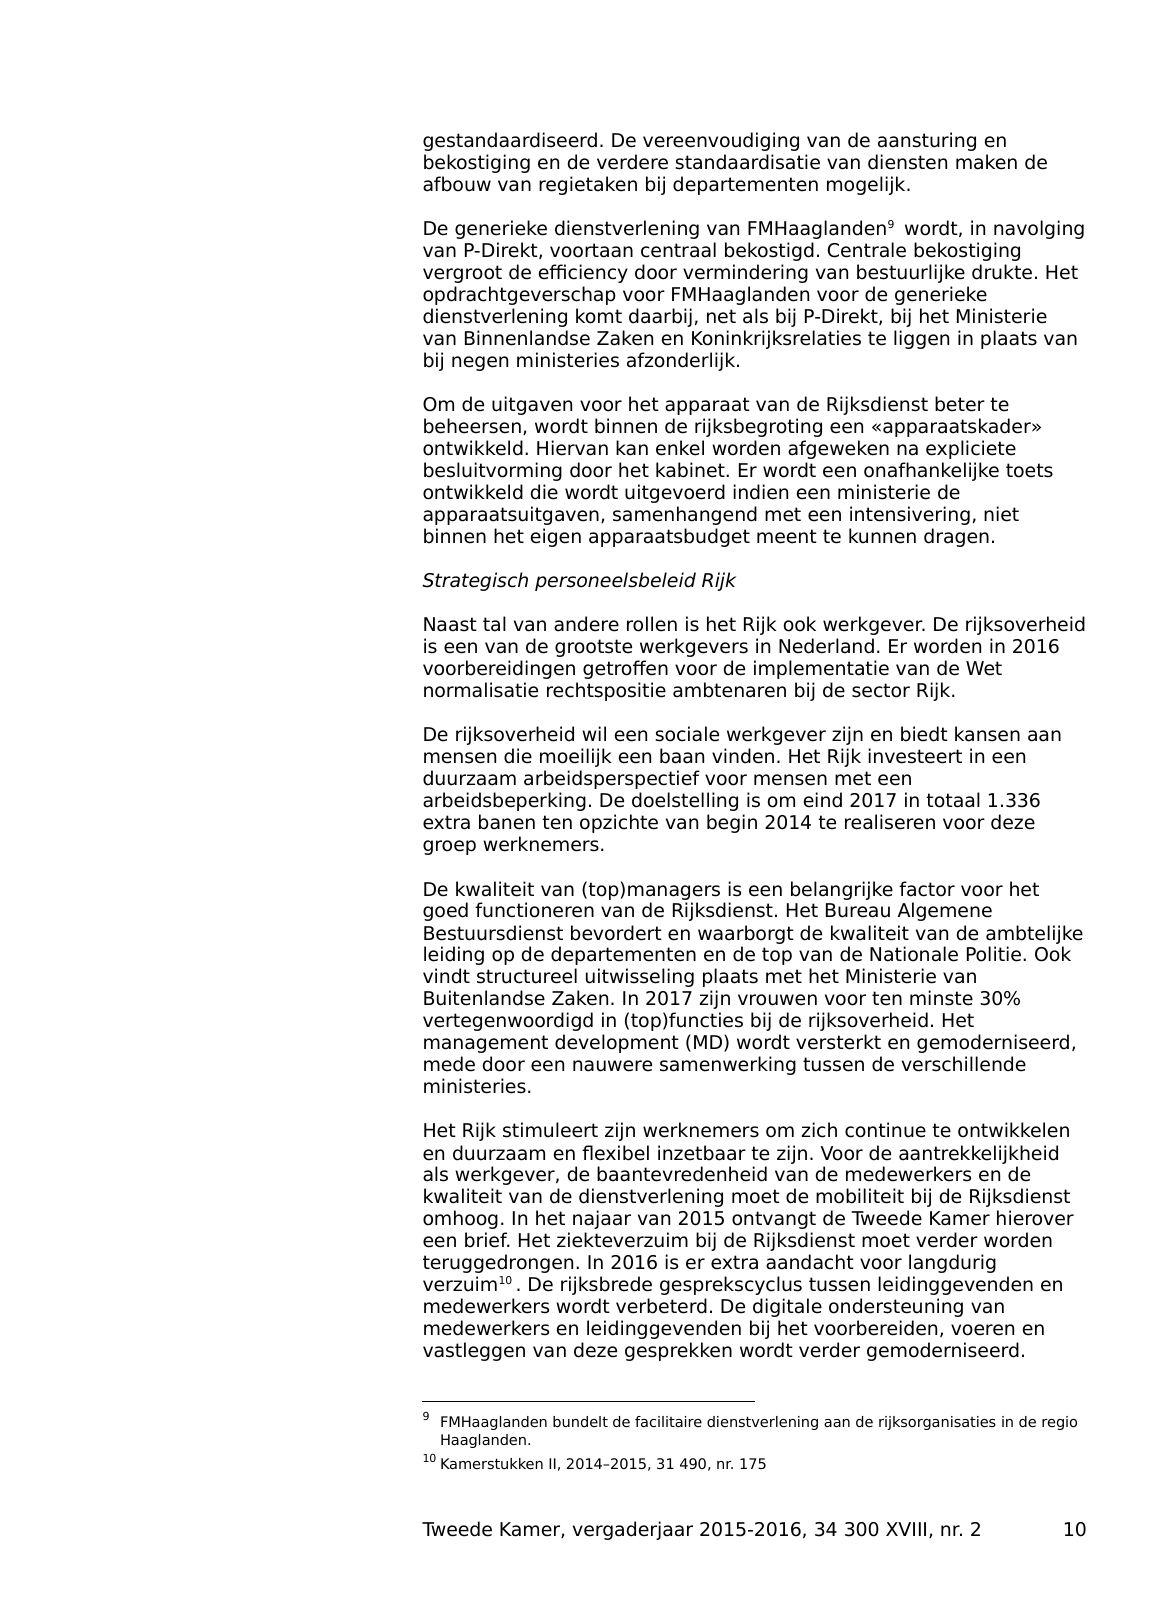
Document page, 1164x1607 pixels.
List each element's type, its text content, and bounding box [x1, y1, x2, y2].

subtitle Strategisch personeelsbeleid Rijk [422, 570, 1087, 592]
text De generieke dienstverlening van FMHaaglanden wordt, in navolging van P-Direkt, voortaan centraal bekostigd. Centrale bekostiging vergroot de efficiency door vermindering van bestuurlijke drukte. Het opdrachtgeverschap voor FMHaaglanden voor de generieke dienstverlening komt daarbij, net als bij P-Direkt, bij het Ministerie van Binnenlandse Zaken en Koninkrijksrelaties te liggen in plaats van bij negen ministeries afzonderlijk. [422, 218, 1087, 372]
text gestandaardiseerd. De vereenvoudiging van de aansturing en bekostiging en de verdere standaardisatie van diensten maken de afbouw van regietaken bij departementen mogelijk. [422, 130, 1087, 196]
text Om de uitgaven voor het apparaat van de Rijksdienst beter te beheersen, wordt binnen de rijksbegroting een «apparaatskader» ontwikkeld. Hiervan kan enkel worden afgeweken na expliciete besluitvorming door het kabinet. Er wordt een onafhankelijke toets ontwikkeld die wordt uitgevoerd indien een ministerie de apparaatsuitgaven, samenhangend met een intensivering, niet binnen het eigen apparaatsbudget meent te kunnen dragen. [422, 394, 1087, 548]
text De rijksoverheid wil een sociale werkgever zijn en biedt kansen aan mensen die moeilijk een baan vinden. Het Rijk investeert in een duurzaam arbeidsperspectief voor mensen met een arbeidsbeperking. De doelstelling is om eind 2017 in totaal 1.336 extra banen ten opzichte van begin 2014 te realiseren voor deze groep werknemers. [422, 724, 1087, 856]
text De kwaliteit van (top)managers is een belangrijke factor voor het goed functioneren van de Rijksdienst. Het Bureau Algemene Bestuursdienst bevordert en waarborgt de kwaliteit van de ambtelijke leiding op de departementen en de top van de Nationale Politie. Ook vindt structureel uitwisseling plaats met het Ministerie van Buitenlandse Zaken. In 2017 zijn vrouwen voor ten minste 30% vertegenwoordigd in (top)functies bij de rijksoverheid. Het management development (MD) wordt versterkt en gemoderniseerd, mede door een nauwere samenwerking tussen de verschillende ministeries. [422, 878, 1087, 1098]
text Kamerstukken II, 2014–2015, 31 490, nr. 175 [422, 1452, 1087, 1474]
text Naast tal van andere rollen is het Rijk ook werkgever. De rijksoverheid is een van de grootste werkgevers in Nederland. Er worden in 2016 voorbereidingen getroffen voor de implementatie van de Wet normalisatie rechtspositie ambtenaren bij de sector Rijk. [422, 614, 1087, 702]
text Het Rijk stimuleert zijn werknemers om zich continue te ontwikkelen en duurzaam en flexibel inzetbaar te zijn. Voor de aantrekkelijkheid als werkgever, de baantevredenheid van de medewerkers en de kwaliteit van de dienstverlening moet de mobiliteit bij de Rijksdienst omhoog. In het najaar van 2015 ontvangt de Tweede Kamer hierover een brief. Het ziekteverzuim bij de Rijksdienst moet verder worden teruggedrongen. In 2016 is er extra aandacht voor langdurig verzuim. De rijksbrede gesprekscyclus tussen leidinggevenden en medewerkers wordt verbeterd. De digitale ondersteuning van medewerkers en leidinggevenden bij het voorbereiden, voeren en vastleggen van deze gesprekken wordt verder gemoderniseerd. [422, 1120, 1087, 1362]
text FMHaaglanden bundelt de facilitaire dienstverlening aan de rijksorganisaties in de regio Haaglanden. [422, 1410, 1087, 1449]
